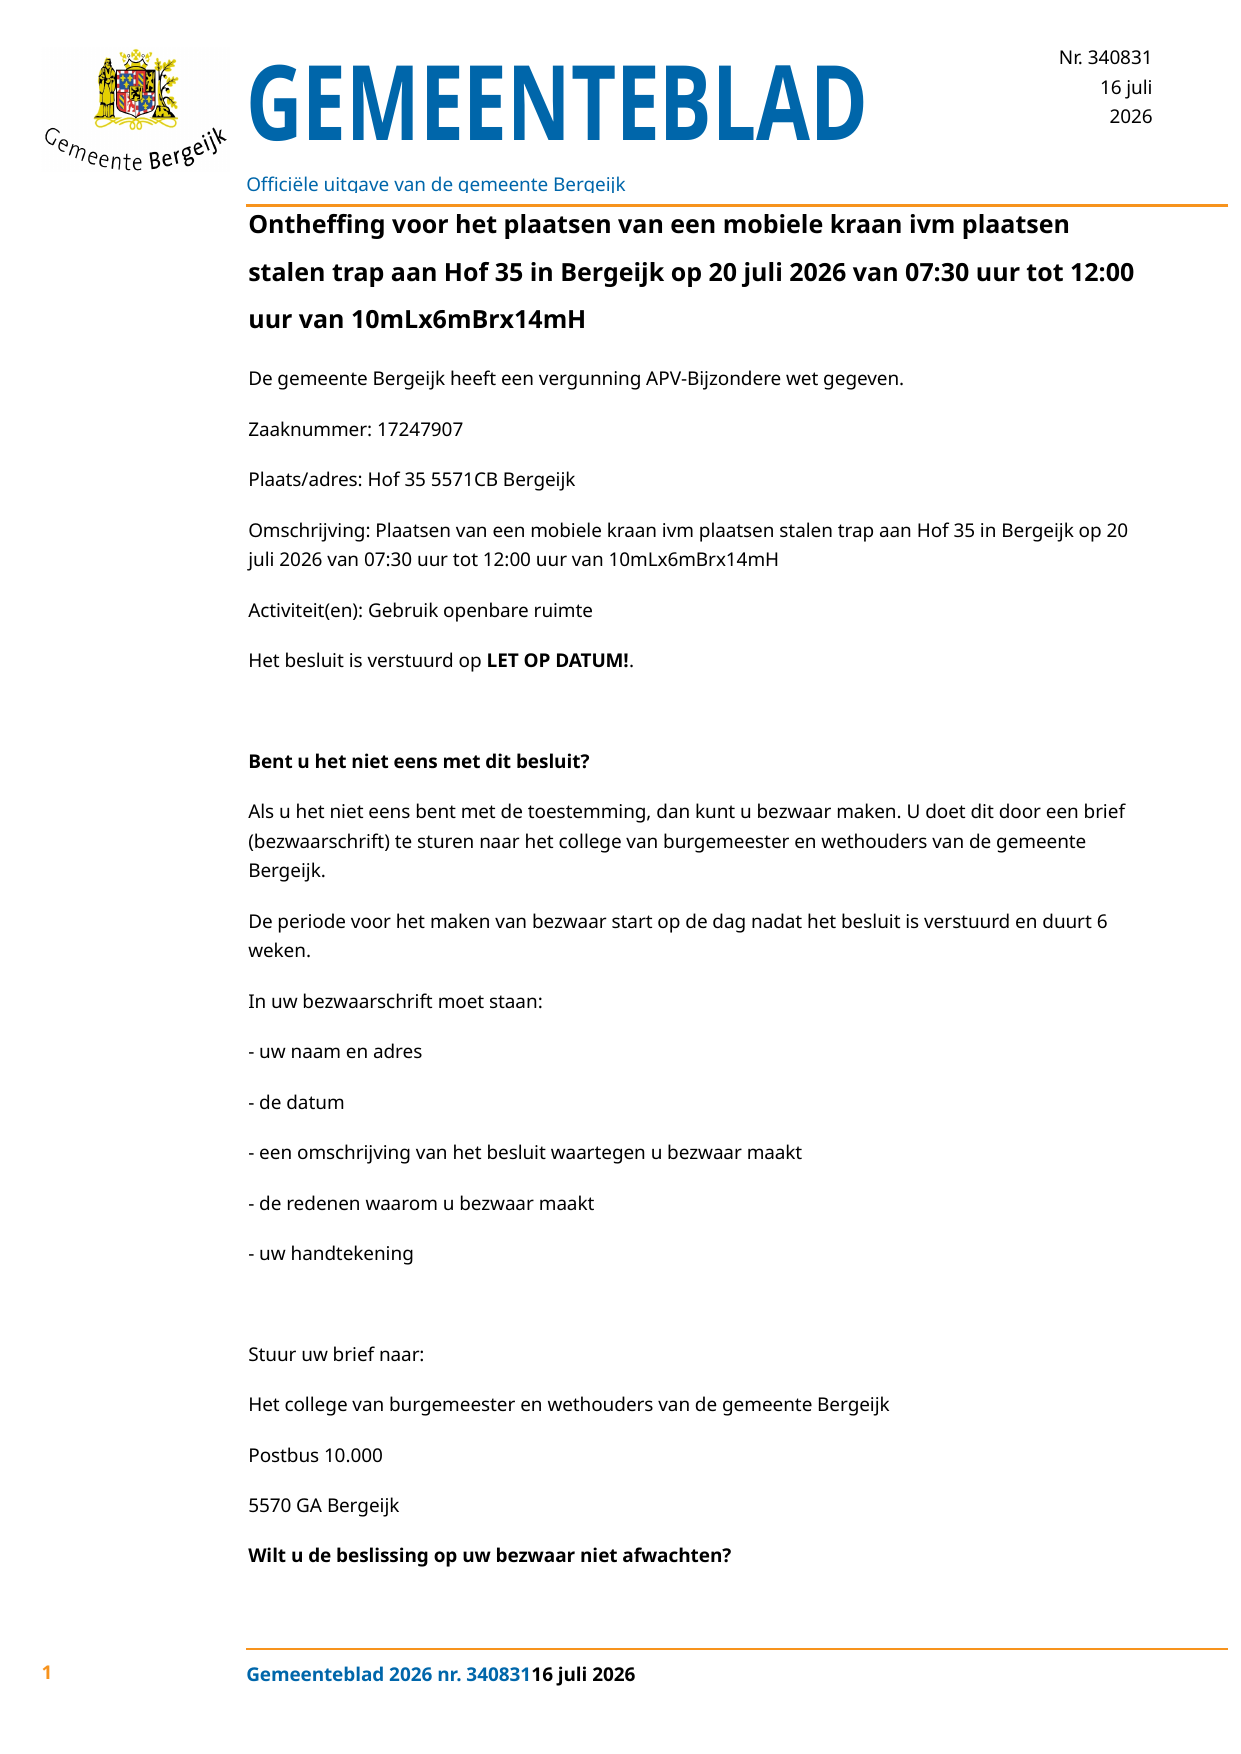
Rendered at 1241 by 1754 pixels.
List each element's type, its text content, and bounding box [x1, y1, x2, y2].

text Het besluit is verstuurd op LET OP DATUM!. [248, 647, 1152, 673]
text - een omschrijving van het besluit waartegen u bezwaar maakt [248, 1139, 1152, 1165]
text Wilt u de beslissing op uw bezwaar niet afwachten? [248, 1543, 1152, 1568]
text - uw handtekening [248, 1240, 1152, 1266]
text De periode voor het maken van bezwaar start op de dag nadat het besluit is verstuurd en duurt 6 weken. [248, 908, 1152, 963]
text Omschrijving: Plaatsen van een mobiele kraan ivm plaatsen stalen trap aan Hof 35 in Bergeijk op 20 juli 2026 van 07:30 uur tot 12:00 uur van 10mLx6mBrx14mH [248, 517, 1152, 572]
text Ontheffing voor het plaatsen van een mobiele kraan ivm plaatsen stalen trap aan Hof 35 in Bergeijk op 20 juli 2026 van 07:30 uur tot 12:00 uur van 10mLx6mBrx14mH [248, 207, 1152, 336]
text - uw naam en adres [248, 1038, 1152, 1064]
text - de redenen waarom u bezwaar maakt [248, 1190, 1152, 1215]
text In uw bezwaarschrift moet staan: [248, 988, 1152, 1014]
text Plaats/adres: Hof 35 5571CB Bergeijk [248, 466, 1152, 492]
text Zaaknummer: 17247907 [248, 416, 1152, 442]
text Als u het niet eens bent met de toestemming, dan kunt u bezwaar maken. U doet dit door een brief (bezwaarschrift) te sturen naar het college van burgemeester en wethouders van de gemeente Bergeijk. [248, 798, 1152, 883]
text Het college van burgemeester en wethouders van de gemeente Bergeijk [248, 1391, 1152, 1417]
text - de datum [248, 1089, 1152, 1114]
text De gemeente Bergeijk heeft een vergunning APV-Bijzondere wet gegeven. [248, 366, 1152, 391]
text Activiteit(en): Gebruik openbare ruimte [248, 597, 1152, 622]
text Postbus 10.000 [248, 1442, 1152, 1467]
text Bent u het niet eens met dit besluit? [248, 748, 1152, 774]
picture [41, 47, 231, 172]
text 5570 GA Bergeijk [248, 1492, 1152, 1518]
text Stuur uw brief naar: [248, 1341, 1152, 1367]
